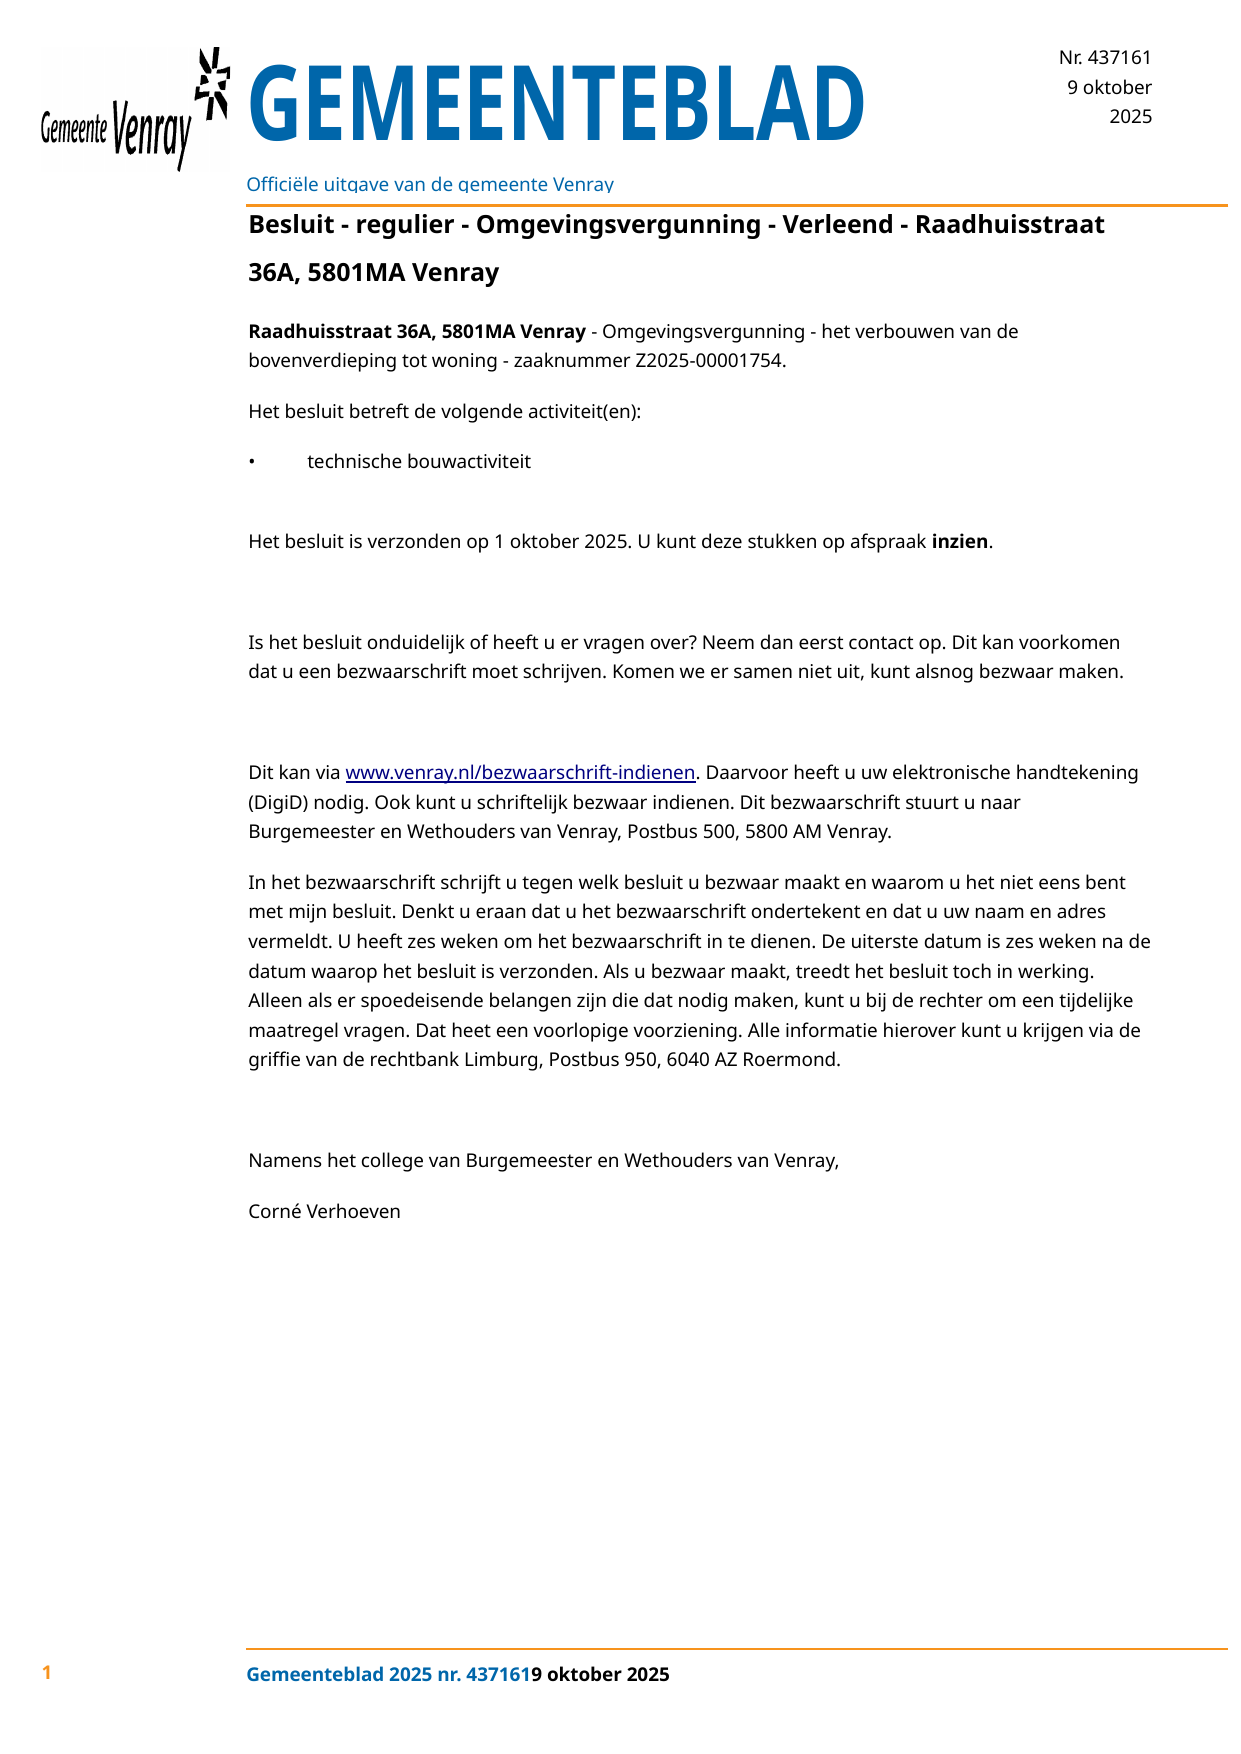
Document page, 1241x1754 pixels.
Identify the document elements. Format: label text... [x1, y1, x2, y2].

text Corné Verhoeven [248, 1198, 1152, 1224]
text Namens het college van Burgemeester en Wethouders van Venray, [248, 1147, 1152, 1173]
text Het besluit betreft de volgende activiteit(en): [248, 398, 1152, 424]
list technische bouwactiviteit [248, 448, 1152, 474]
text Dit kan via www.venray.nl/bezwaarschrift-indienen. Daarvoor heeft u uw elektronische handtekening (DigiD) nodig. Ook kunt u schriftelijk bezwaar indienen. Dit bezwaarschrift stuurt u naar Burgemeester en Wethouders van Venray, Postbus 500, 5800 AM Venray. [248, 759, 1152, 844]
picture [41, 47, 231, 172]
text Raadhuisstraat 36A, 5801MA Venray - Omgevingsvergunning - het verbouwen van de bovenverdieping tot woning - zaaknummer Z2025-00001754. [248, 318, 1152, 373]
text Is het besluit onduidelijk of heeft u er vragen over? Neem dan eerst contact op. Dit kan voorkomen dat u een bezwaarschrift moet schrijven. Komen we er samen niet uit, kunt alsnog bezwaar maken. [248, 629, 1152, 684]
text Besluit - regulier - Omgevingsvergunning - Verleend - Raadhuisstraat 36A, 5801MA Venray [248, 207, 1152, 288]
text Het besluit is verzonden op 1 oktober 2025. U kunt deze stukken op afspraak inzien. [248, 528, 1152, 554]
text In het bezwaarschrift schrijft u tegen welk besluit u bezwaar maakt en waarom u het niet eens bent met mijn besluit. Denkt u eraan dat u het bezwaarschrift ondertekent en dat u uw naam en adres vermeldt. U heeft zes weken om het bezwaarschrift in te dienen. De uiterste datum is zes weken na de datum waarop het besluit is verzonden. Als u bezwaar maakt, treedt het besluit toch in werking. Alleen als er spoedeisende belangen zijn die dat nodig maken, kunt u bij de rechter om een tijdelijke maatregel vragen. Dat heet een voorlopige voorziening. Alle informatie hierover kunt u krijgen via de griffie van de rechtbank Limburg, Postbus 950, 6040 AZ Roermond. [248, 869, 1152, 1072]
